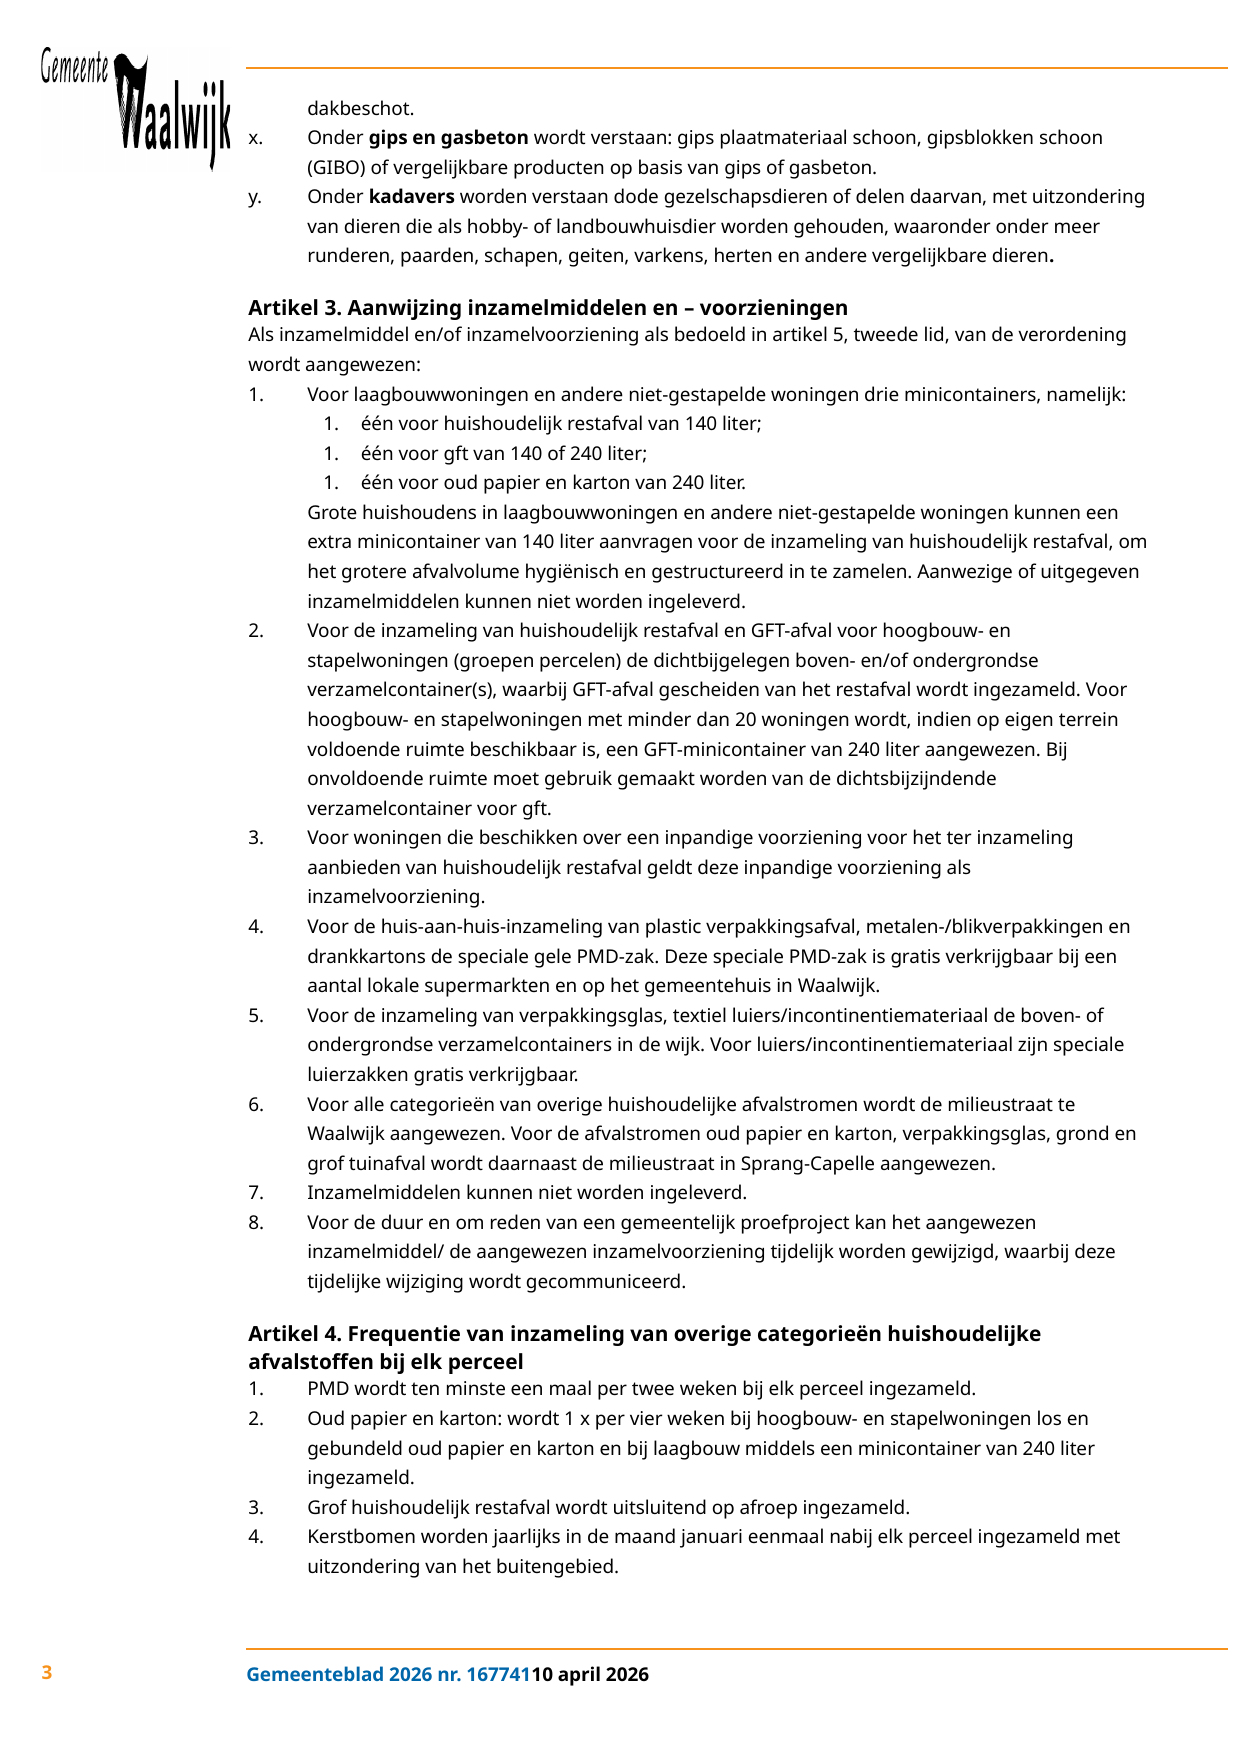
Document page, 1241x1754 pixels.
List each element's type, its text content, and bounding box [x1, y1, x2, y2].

text Artikel 3. Aanwijzing inzamelmiddelen en – voorzieningen [248, 293, 1152, 322]
list Voor laagbouwwoningen en andere niet-gestapelde woningen drie minicontainers, namelijk: [248, 381, 1152, 406]
text Artikel 4. Frequentie van inzameling van overige categorieën huishoudelijke afvalstoffen bij elk perceel [248, 1319, 1152, 1376]
text Als inzamelmiddel en/of inzamelvoorziening als bedoeld in artikel 5, tweede lid, van de verordening wordt aangewezen: [248, 322, 1152, 377]
list dakbeschot. [248, 95, 1152, 121]
list Voor de duur en om reden van een gemeentelijk proefproject kan het aangewezen inzamelmiddel/ de aangewezen inzamelvoorziening tijdelijk worden gewijzigd, waarbij deze tijdelijke wijziging wordt gecommuniceerd. [248, 1209, 1152, 1294]
list Kerstbomen worden jaarlijks in de maand januari eenmaal nabij elk perceel ingezameld met uitzondering van het buitengebied. [248, 1523, 1152, 1579]
list Grote huishoudens in laagbouwwoningen en andere niet-gestapelde woningen kunnen een extra minicontainer van 140 liter aanvragen voor de inzameling van huishoudelijk restafval, om het grotere afvalvolume hygiënisch en gestructureerd in te zamelen. Aanwezige of uitgegeven inzamelmiddelen kunnen niet worden ingeleverd. [248, 499, 1152, 613]
list Voor de huis-aan-huis-inzameling van plastic verpakkingsafval, metalen-/blikverpakkingen en drankkartons de speciale gele PMD-zak. Deze speciale PMD-zak is gratis verkrijgbaar bij een aantal lokale supermarkten en op het gemeentehuis in Waalwijk. [248, 913, 1152, 998]
list Inzamelmiddelen kunnen niet worden ingeleverd. [248, 1179, 1152, 1205]
list Oud papier en karton: wordt 1 x per vier weken bij hoogbouw- en stapelwoningen los en gebundeld oud papier en karton en bij laagbouw middels een minicontainer van 240 liter ingezameld. [248, 1405, 1152, 1490]
list één voor gft van 140 of 240 liter; [323, 440, 1152, 466]
list Voor de inzameling van verpakkingsglas, textiel luiers/incontinentiemateriaal de boven- of ondergrondse verzamelcontainers in de wijk. Voor luiers/incontinentiemateriaal zijn speciale luierzakken gratis verkrijgbaar. [248, 1002, 1152, 1087]
list Onder gips en gasbeton wordt verstaan: gips plaatmateriaal schoon, gipsblokken schoon (GIBO) of vergelijkbare producten op basis van gips of gasbeton. [248, 124, 1152, 180]
list Grof huishoudelijk restafval wordt uitsluitend op afroep ingezameld. [248, 1494, 1152, 1519]
picture [41, 47, 231, 172]
list één voor oud papier en karton van 240 liter. [323, 469, 1152, 495]
list Onder kadavers worden verstaan dode gezelschapsdieren of delen daarvan, met uitzondering van dieren die als hobby- of landbouwhuisdier worden gehouden, waaronder onder meer runderen, paarden, schapen, geiten, varkens, herten en andere vergelijkbare dieren. [248, 183, 1152, 268]
list Voor de inzameling van huishoudelijk restafval en GFT-afval voor hoogbouw- en stapelwoningen (groepen percelen) de dichtbijgelegen boven- en/of ondergrondse verzamelcontainer(s), waarbij GFT-afval gescheiden van het restafval wordt ingezameld. Voor hoogbouw- en stapelwoningen met minder dan 20 woningen wordt, indien op eigen terrein voldoende ruimte beschikbaar is, een GFT-minicontainer van 240 liter aangewezen. Bij onvoldoende ruimte moet gebruik gemaakt worden van de dichtsbijzijndende verzamelcontainer voor gft. [248, 617, 1152, 821]
list één voor huishoudelijk restafval van 140 liter; [323, 410, 1152, 436]
list PMD wordt ten minste een maal per twee weken bij elk perceel ingezameld. [248, 1376, 1152, 1401]
list Voor alle categorieën van overige huishoudelijke afvalstromen wordt de milieustraat te Waalwijk aangewezen. Voor de afvalstromen oud papier en karton, verpakkingsglas, grond en grof tuinafval wordt daarnaast de milieustraat in Sprang-Capelle aangewezen. [248, 1091, 1152, 1176]
list Voor woningen die beschikken over een inpandige voorziening voor het ter inzameling aanbieden van huishoudelijk restafval geldt deze inpandige voorziening als inzamelvoorziening. [248, 824, 1152, 909]
